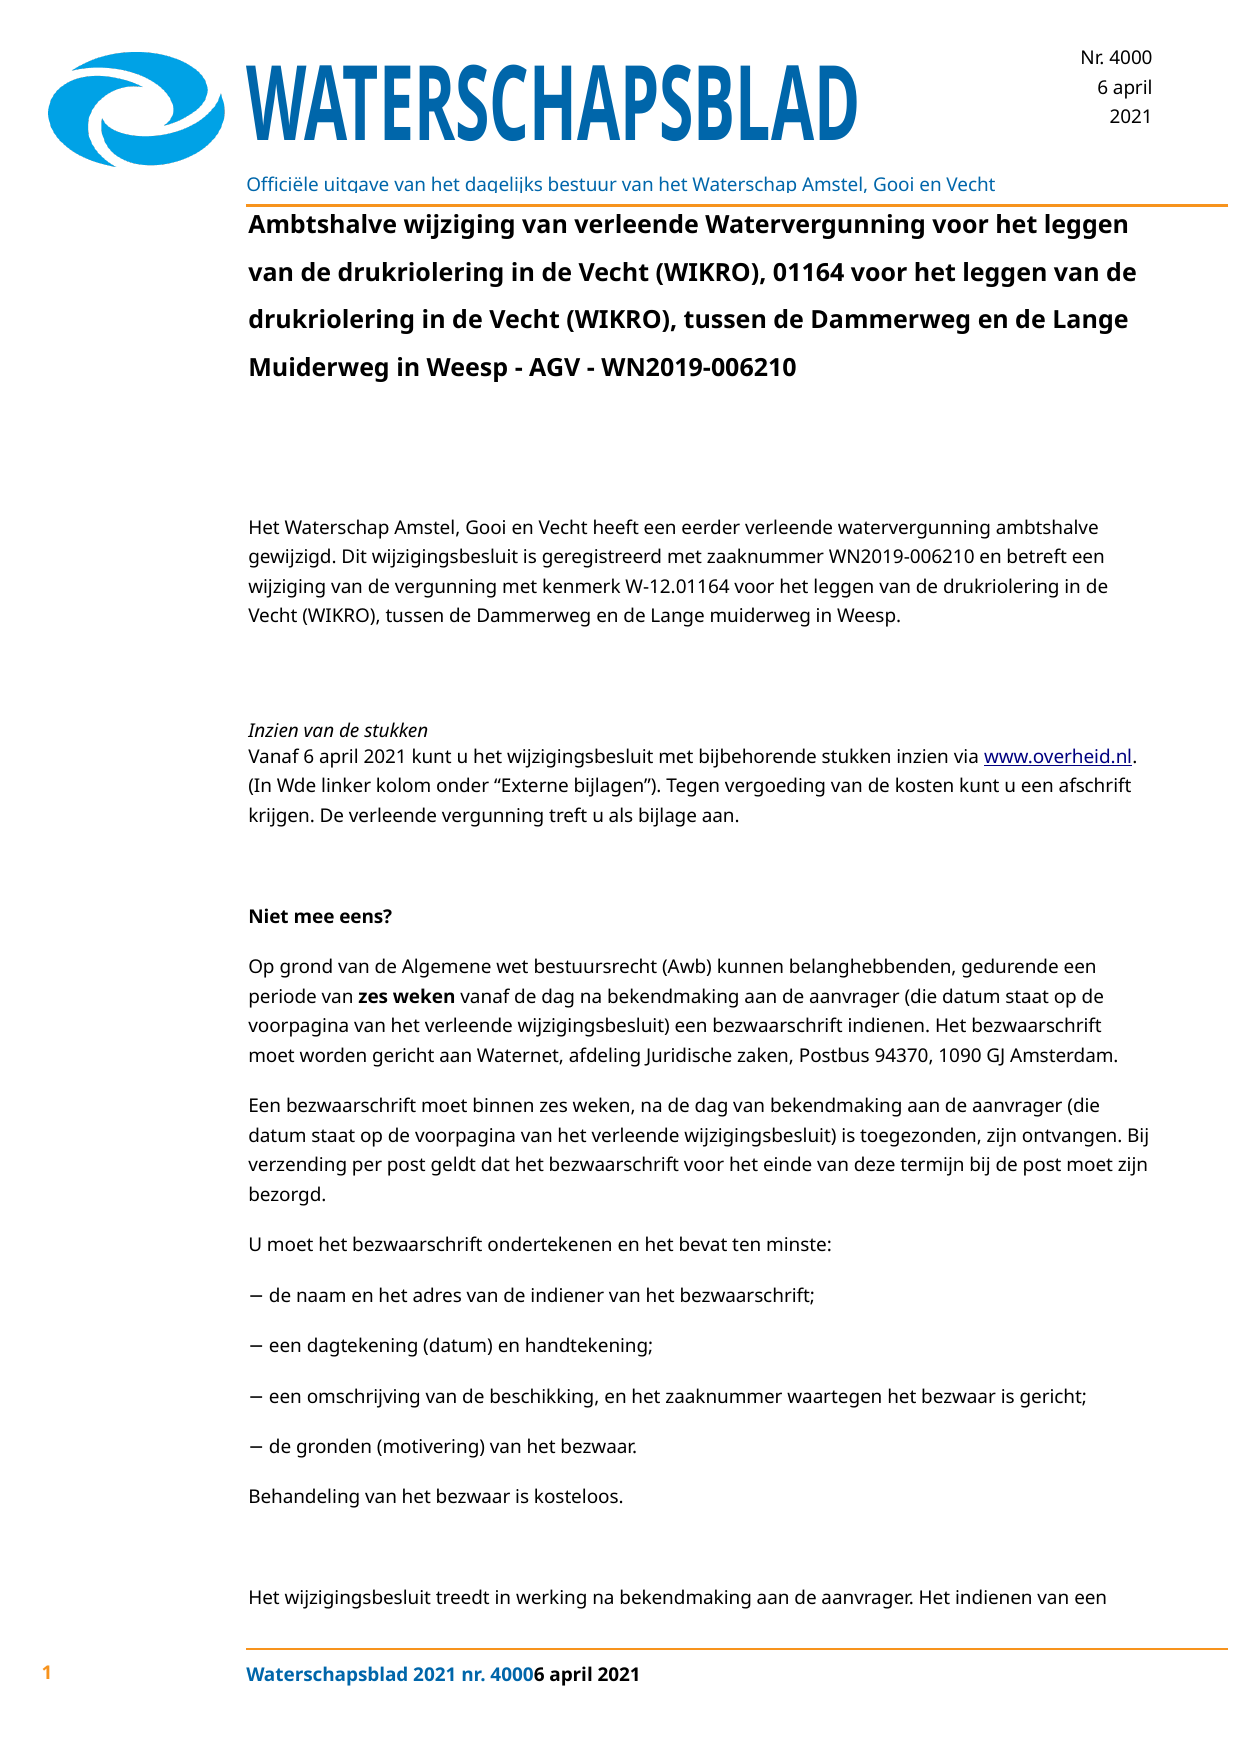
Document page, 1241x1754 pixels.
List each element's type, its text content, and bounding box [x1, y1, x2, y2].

text Het wijzigingsbesluit treedt in werking na bekendmaking aan de aanvrager. Het indienen van een [248, 1584, 1152, 1610]
text Het Waterschap Amstel, Gooi en Vecht heeft een eerder verleende watervergunning ambtshalve gewijzigd. Dit wijzigingsbesluit is geregistreerd met zaaknummer WN2019-006210 en betreft een wijziging van de vergunning met kenmerk W-12.01164 voor het leggen van de drukriolering in de Vecht (WIKRO), tussen de Dammerweg en de Lange muiderweg in Weesp. [248, 514, 1152, 628]
text − een omschrijving van de beschikking, en het zaaknummer waartegen het bezwaar is gericht; [248, 1383, 1152, 1408]
text Vanaf 6 april 2021 kunt u het wijzigingsbesluit met bijbehorende stukken inzien via www.overheid.nl. (In Wde linker kolom onder “Externe bijlagen”). Tegen vergoeding van de kosten kunt u een afschrift krijgen. De verleende vergunning treft u als bijlage aan. [248, 743, 1152, 828]
text Een bezwaarschrift moet binnen zes weken, na de dag van bekendmaking aan de aanvrager (die datum staat op de voorpagina van het verleende wijzigingsbesluit) is toegezonden, zijn ontvangen. Bij verzending per post geldt dat het bezwaarschrift voor het einde van deze termijn bij de post moet zijn bezorgd. [248, 1092, 1152, 1207]
text − een dagtekening (datum) en handtekening; [248, 1332, 1152, 1358]
text Inzien van de stukken [248, 717, 1152, 743]
text − de gronden (motivering) van het bezwaar. [248, 1433, 1152, 1459]
text Niet mee eens? [248, 903, 1152, 928]
text Op grond van de Algemene wet bestuursrecht (Awb) kunnen belanghebbenden, gedurende een periode van zes weken vanaf de dag na bekendmaking aan de aanvrager (die datum staat op de voorpagina van het verleende wijzigingsbesluit) een bezwaarschrift indienen. Het bezwaarschrift moet worden gericht aan Waternet, afdeling Juridische zaken, Postbus 94370, 1090 GJ Amsterdam. [248, 953, 1152, 1068]
text − de naam en het adres van de indiener van het bezwaarschrift; [248, 1282, 1152, 1308]
picture [41, 47, 231, 172]
text Behandeling van het bezwaar is kosteloos. [248, 1484, 1152, 1509]
text Ambtshalve wijziging van verleende Watervergunning voor het leggen van de drukriolering in de Vecht (WIKRO), 01164 voor het leggen van de drukriolering in de Vecht (WIKRO), tussen de Dammerweg en de Lange Muiderweg in Weesp - AGV - WN2019-006210 [248, 207, 1152, 384]
text U moet het bezwaarschrift ondertekenen en het bevat ten minste: [248, 1232, 1152, 1257]
